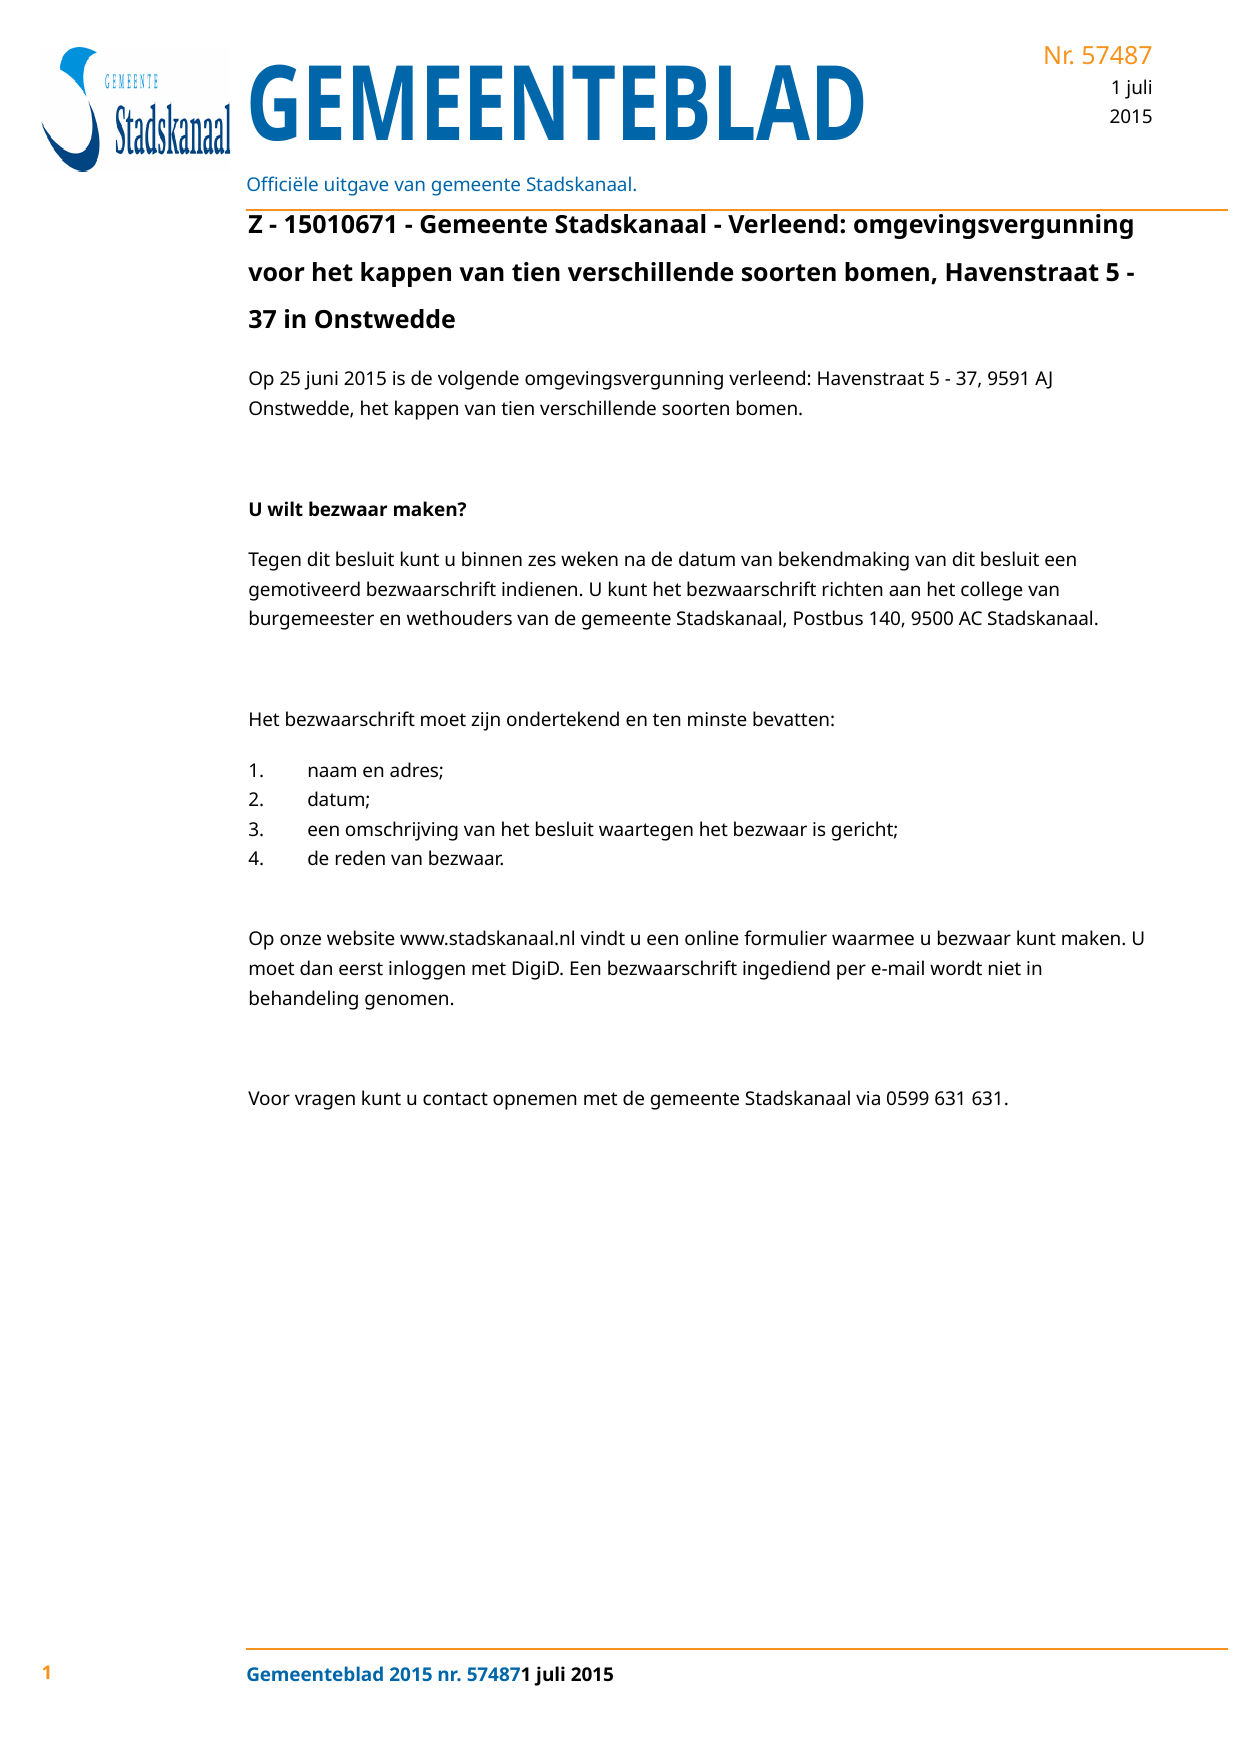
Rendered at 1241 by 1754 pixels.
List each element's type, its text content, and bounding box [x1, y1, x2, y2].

list een omschrijving van het besluit waartegen het bezwaar is gericht; [248, 816, 1152, 842]
text Tegen dit besluit kunt u binnen zes weken na de datum van bekendmaking van dit besluit een gemotiveerd bezwaarschrift indienen. U kunt het bezwaarschrift richten aan het college van burgemeester en wethouders van de gemeente Stadskanaal, Postbus 140, 9500 AC Stadskanaal. [248, 546, 1152, 631]
text Het bezwaarschrift moet zijn ondertekend en ten minste bevatten: [248, 706, 1152, 732]
picture [41, 47, 231, 172]
text Op 25 juni 2015 is de volgende omgevingsvergunning verleend: Havenstraat 5 - 37, 9591 AJ Onstwedde, het kappen van tien verschillende soorten bomen. [248, 366, 1152, 421]
list naam en adres; [248, 757, 1152, 782]
list datum; [248, 786, 1152, 812]
text U wilt bezwaar maken? [248, 496, 1152, 522]
text Op onze website www.stadskanaal.nl vindt u een online formulier waarmee u bezwaar kunt maken. U moet dan eerst inloggen met DigiD. Een bezwaarschrift ingediend per e-mail wordt niet in behandeling genomen. [248, 926, 1152, 1010]
text Voor vragen kunt u contact opnemen met de gemeente Stadskanaal via 0599 631 631. [248, 1086, 1152, 1111]
list de reden van bezwaar. [248, 846, 1152, 871]
text Z - 15010671 - Gemeente Stadskanaal - Verleend: omgevingsvergunning voor het kappen van tien verschillende soorten bomen, Havenstraat 5 - 37 in Onstwedde [248, 211, 1152, 336]
